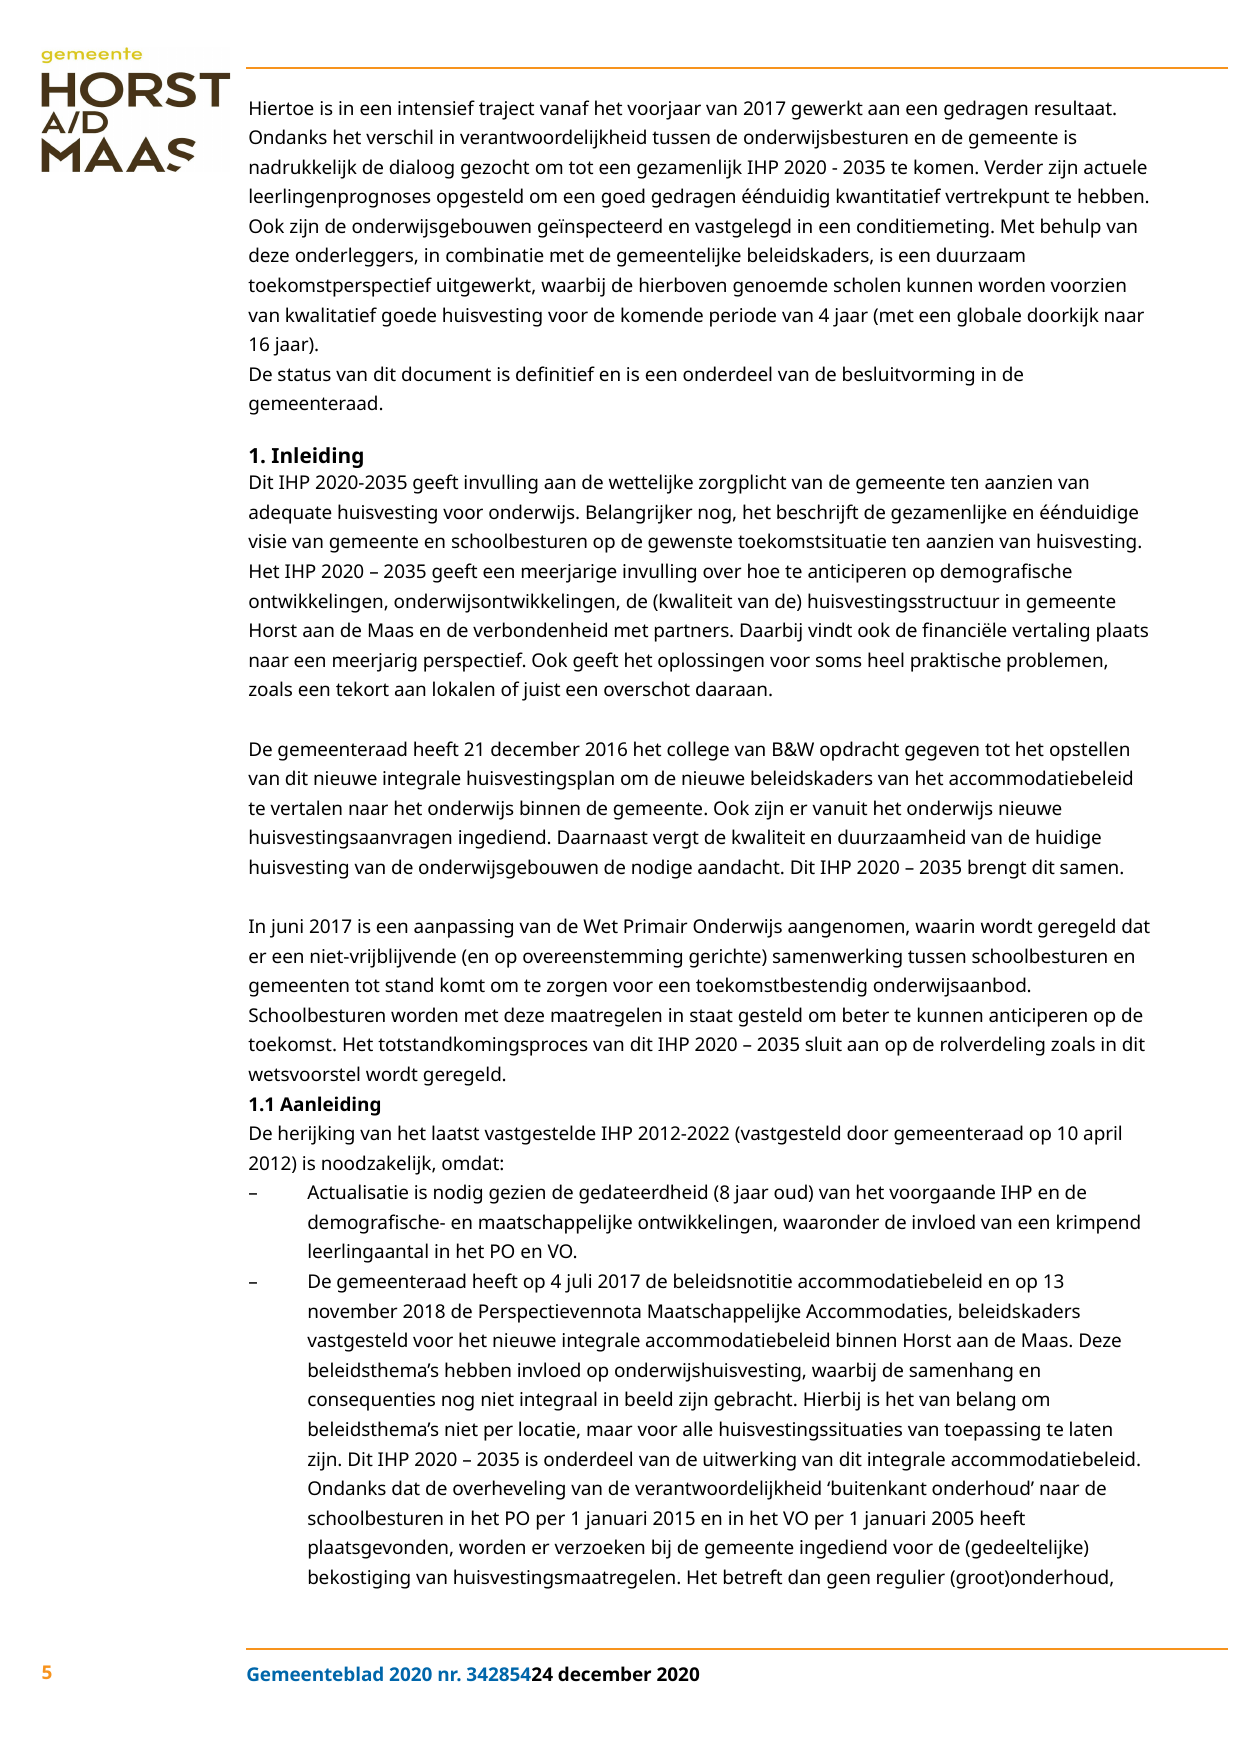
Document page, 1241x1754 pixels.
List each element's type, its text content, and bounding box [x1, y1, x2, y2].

text In juni 2017 is een aanpassing van de Wet Primair Onderwijs aangenomen, waarin wordt geregeld dat er een niet-vrijblijvende (en op overeenstemming gerichte) samenwerking tussen schoolbesturen en gemeenten tot stand komt om te zorgen voor een toekomstbestendig onderwijsaanbod. Schoolbesturen worden met deze maatregelen in staat gesteld om beter te kunnen anticiperen op de toekomst. Het totstandkomingsproces van dit IHP 2020 – 2035 sluit aan op de rolverdeling zoals in dit wetsvoorstel wordt geregeld. [248, 913, 1152, 1087]
list De gemeenteraad heeft op 4 juli 2017 de beleidsnotitie accommodatiebeleid en op 13 november 2018 de Perspectievennota Maatschappelijke Accommodaties, beleidskaders vastgesteld voor het nieuwe integrale accommodatiebeleid binnen Horst aan de Maas. Deze beleidsthema’s hebben invloed op onderwijshuisvesting, waarbij de samenhang en consequenties nog niet integraal in beeld zijn gebracht. Hierbij is het van belang om beleidsthema’s niet per locatie, maar voor alle huisvestingssituaties van toepassing te laten zijn. Dit IHP 2020 – 2035 is onderdeel van de uitwerking van dit integrale accommodatiebeleid. [248, 1268, 1152, 1471]
text 1. Inleiding [248, 441, 1152, 469]
list Actualisatie is nodig gezien de gedateerdheid (8 jaar oud) van het voorgaande IHP en de demografische- en maatschappelijke ontwikkelingen, waaronder de invloed van een krimpend leerlingaantal in het PO en VO. [248, 1179, 1152, 1264]
text De gemeenteraad heeft 21 december 2016 het college van B&W opdracht gegeven tot het opstellen van dit nieuwe integrale huisvestingsplan om de nieuwe beleidskaders van het accommodatiebeleid te vertalen naar het onderwijs binnen de gemeente. Ook zijn er vanuit het onderwijs nieuwe huisvestingsaanvragen ingediend. Daarnaast vergt de kwaliteit en duurzaamheid van de huidige huisvesting van de onderwijsgebouwen de nodige aandacht. Dit IHP 2020 – 2035 brengt dit samen. [248, 736, 1152, 880]
list Ondanks dat de overheveling van de verantwoordelijkheid ‘buitenkant onderhoud’ naar de schoolbesturen in het PO per 1 januari 2015 en in het VO per 1 januari 2005 heeft plaatsgevonden, worden er verzoeken bij de gemeente ingediend voor de (gedeeltelijke) bekostiging van huisvestingsmaatregelen. Het betreft dan geen regulier (groot)onderhoud, [248, 1475, 1152, 1590]
text Dit IHP 2020-2035 geeft invulling aan de wettelijke zorgplicht van de gemeente ten aanzien van adequate huisvesting voor onderwijs. Belangrijker nog, het beschrijft de gezamenlijke en éénduidige visie van gemeente en schoolbesturen op de gewenste toekomstsituatie ten aanzien van huisvesting. Het IHP 2020 – 2035 geeft een meerjarige invulling over hoe te anticiperen op demografische ontwikkelingen, onderwijsontwikkelingen, de (kwaliteit van de) huisvestingsstructuur in gemeente Horst aan de Maas en de verbondenheid met partners. Daarbij vindt ook de financiële vertaling plaats naar een meerjarig perspectief. Ook geeft het oplossingen voor soms heel praktische problemen, zoals een tekort aan lokalen of juist een overschot daaraan. [248, 469, 1152, 702]
text Hiertoe is in een intensief traject vanaf het voorjaar van 2017 gewerkt aan een gedragen resultaat. Ondanks het verschil in verantwoordelijkheid tussen de onderwijsbesturen en de gemeente is nadrukkelijk de dialoog gezocht om tot een gezamenlijk IHP 2020 - 2035 te komen. Verder zijn actuele leerlingenprognoses opgesteld om een goed gedragen éénduidig kwantitatief vertrekpunt te hebben. Ook zijn de onderwijsgebouwen geïnspecteerd en vastgelegd in een conditiemeting. Met behulp van deze onderleggers, in combinatie met de gemeentelijke beleidskaders, is een duurzaam toekomstperspectief uitgewerkt, waarbij de hierboven genoemde scholen kunnen worden voorzien van kwalitatief goede huisvesting voor de komende periode van 4 jaar (met een globale doorkijk naar 16 jaar). [248, 95, 1152, 357]
text De herijking van het laatst vastgestelde IHP 2012-2022 (vastgesteld door gemeenteraad op 10 april 2012) is noodzakelijk, omdat: [248, 1120, 1152, 1176]
text De status van dit document is definitief en is een onderdeel van de besluitvorming in de gemeenteraad. [248, 361, 1152, 416]
text 1.1 Aanleiding [248, 1091, 1152, 1116]
picture [41, 47, 231, 172]
